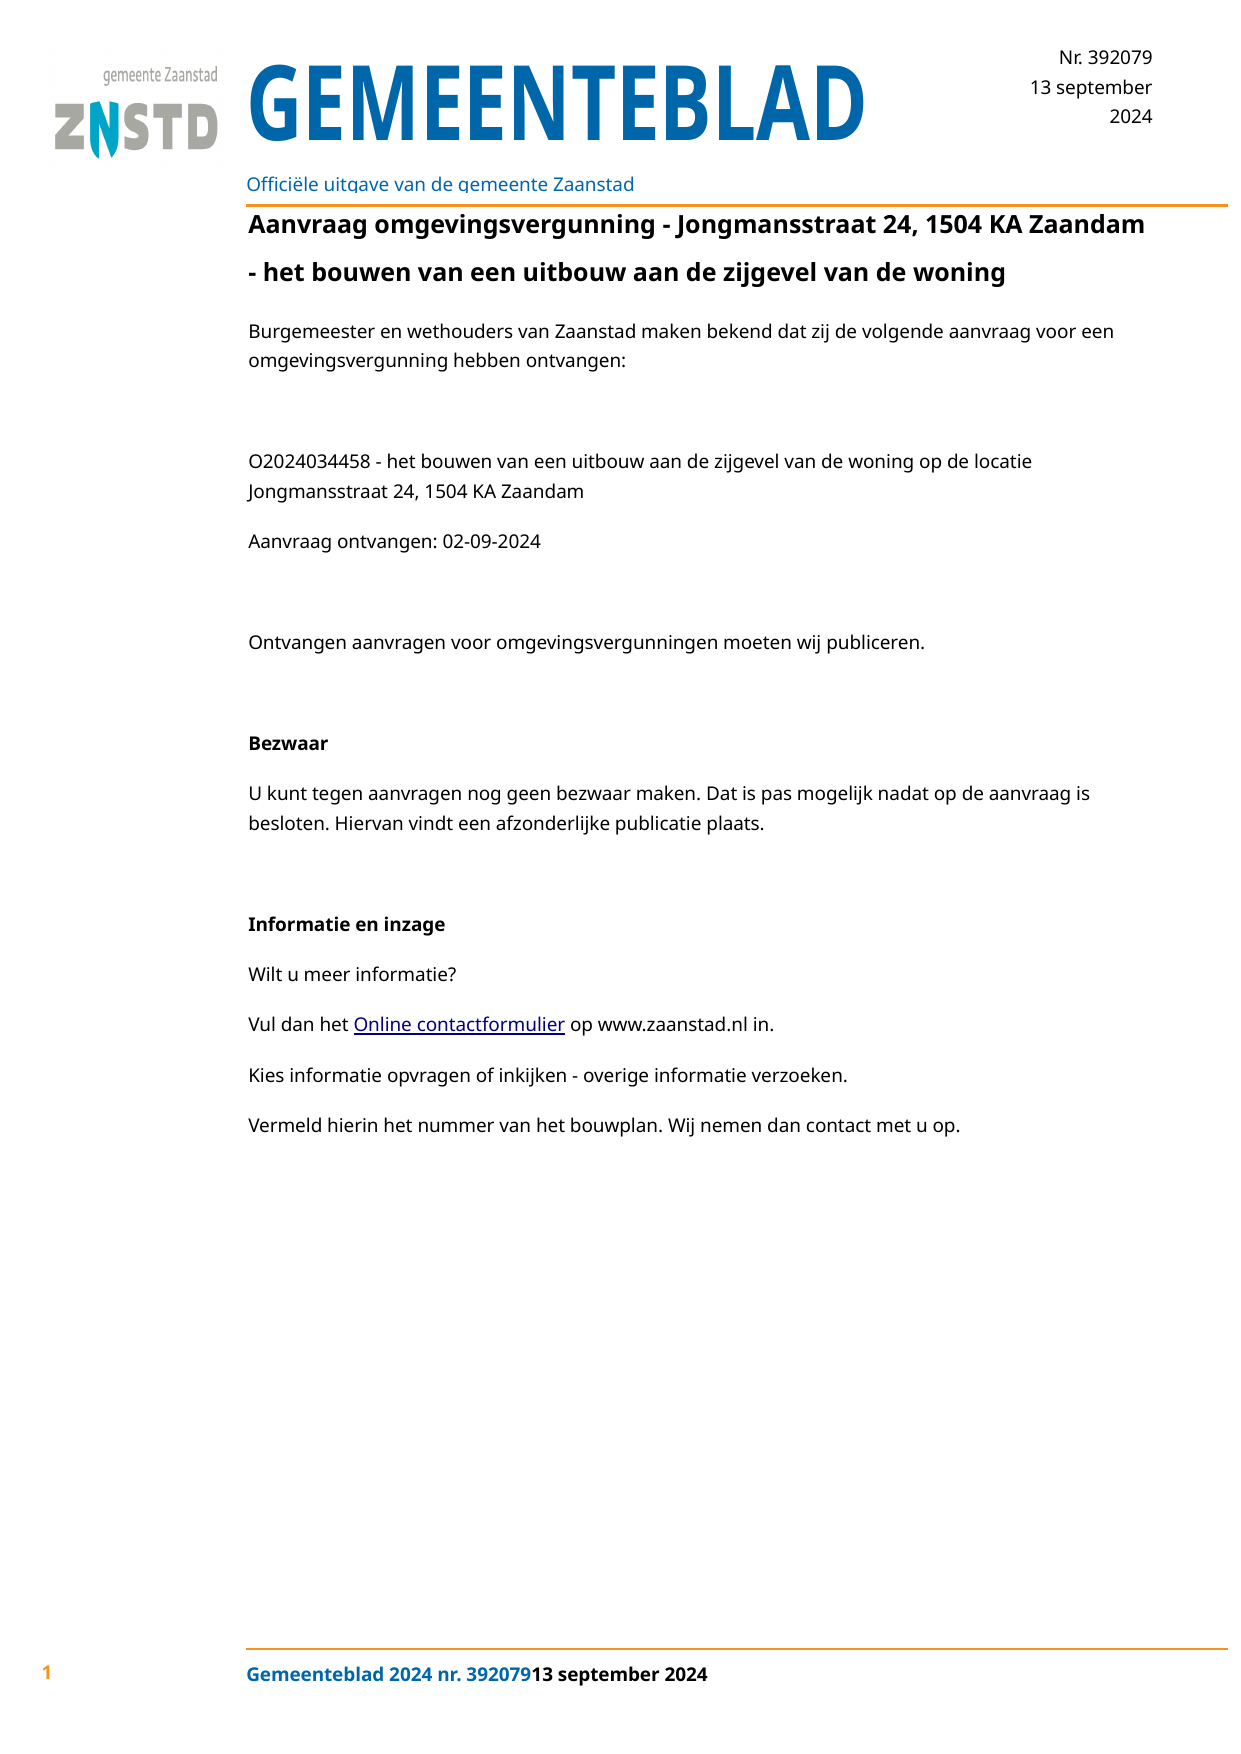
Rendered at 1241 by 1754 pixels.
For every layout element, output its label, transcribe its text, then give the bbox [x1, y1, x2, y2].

text Bezwaar [248, 730, 1152, 756]
text Vermeld hierin het nummer van het bouwplan. Wij nemen dan contact met u op. [248, 1112, 1152, 1138]
text Ontvangen aanvragen voor omgevingsvergunningen moeten wij publiceren. [248, 629, 1152, 655]
text O2024034458 - het bouwen van een uitbouw aan de zijgevel van de woning op de locatie Jongmansstraat 24, 1504 KA Zaandam [248, 448, 1152, 504]
text Wilt u meer informatie? [248, 961, 1152, 987]
text Burgemeester en wethouders van Zaanstad maken bekend dat zij de volgende aanvraag voor een omgevingsvergunning hebben ontvangen: [248, 318, 1152, 373]
text U kunt tegen aanvragen nog geen bezwaar maken. Dat is pas mogelijk nadat op de aanvraag is besloten. Hiervan vindt een afzonderlijke publicatie plaats. [248, 780, 1152, 836]
text Informatie en inzage [248, 911, 1152, 937]
text Kies informatie opvragen of inkijken - overige informatie verzoeken. [248, 1062, 1152, 1088]
text Aanvraag omgevingsvergunning - Jongmansstraat 24, 1504 KA Zaandam - het bouwen van een uitbouw aan de zijgevel van de woning [248, 207, 1152, 288]
text Aanvraag ontvangen: 02-09-2024 [248, 528, 1152, 554]
picture [41, 47, 231, 172]
text Vul dan het Online contactformulier op www.zaanstad.nl in. [248, 1012, 1152, 1037]
